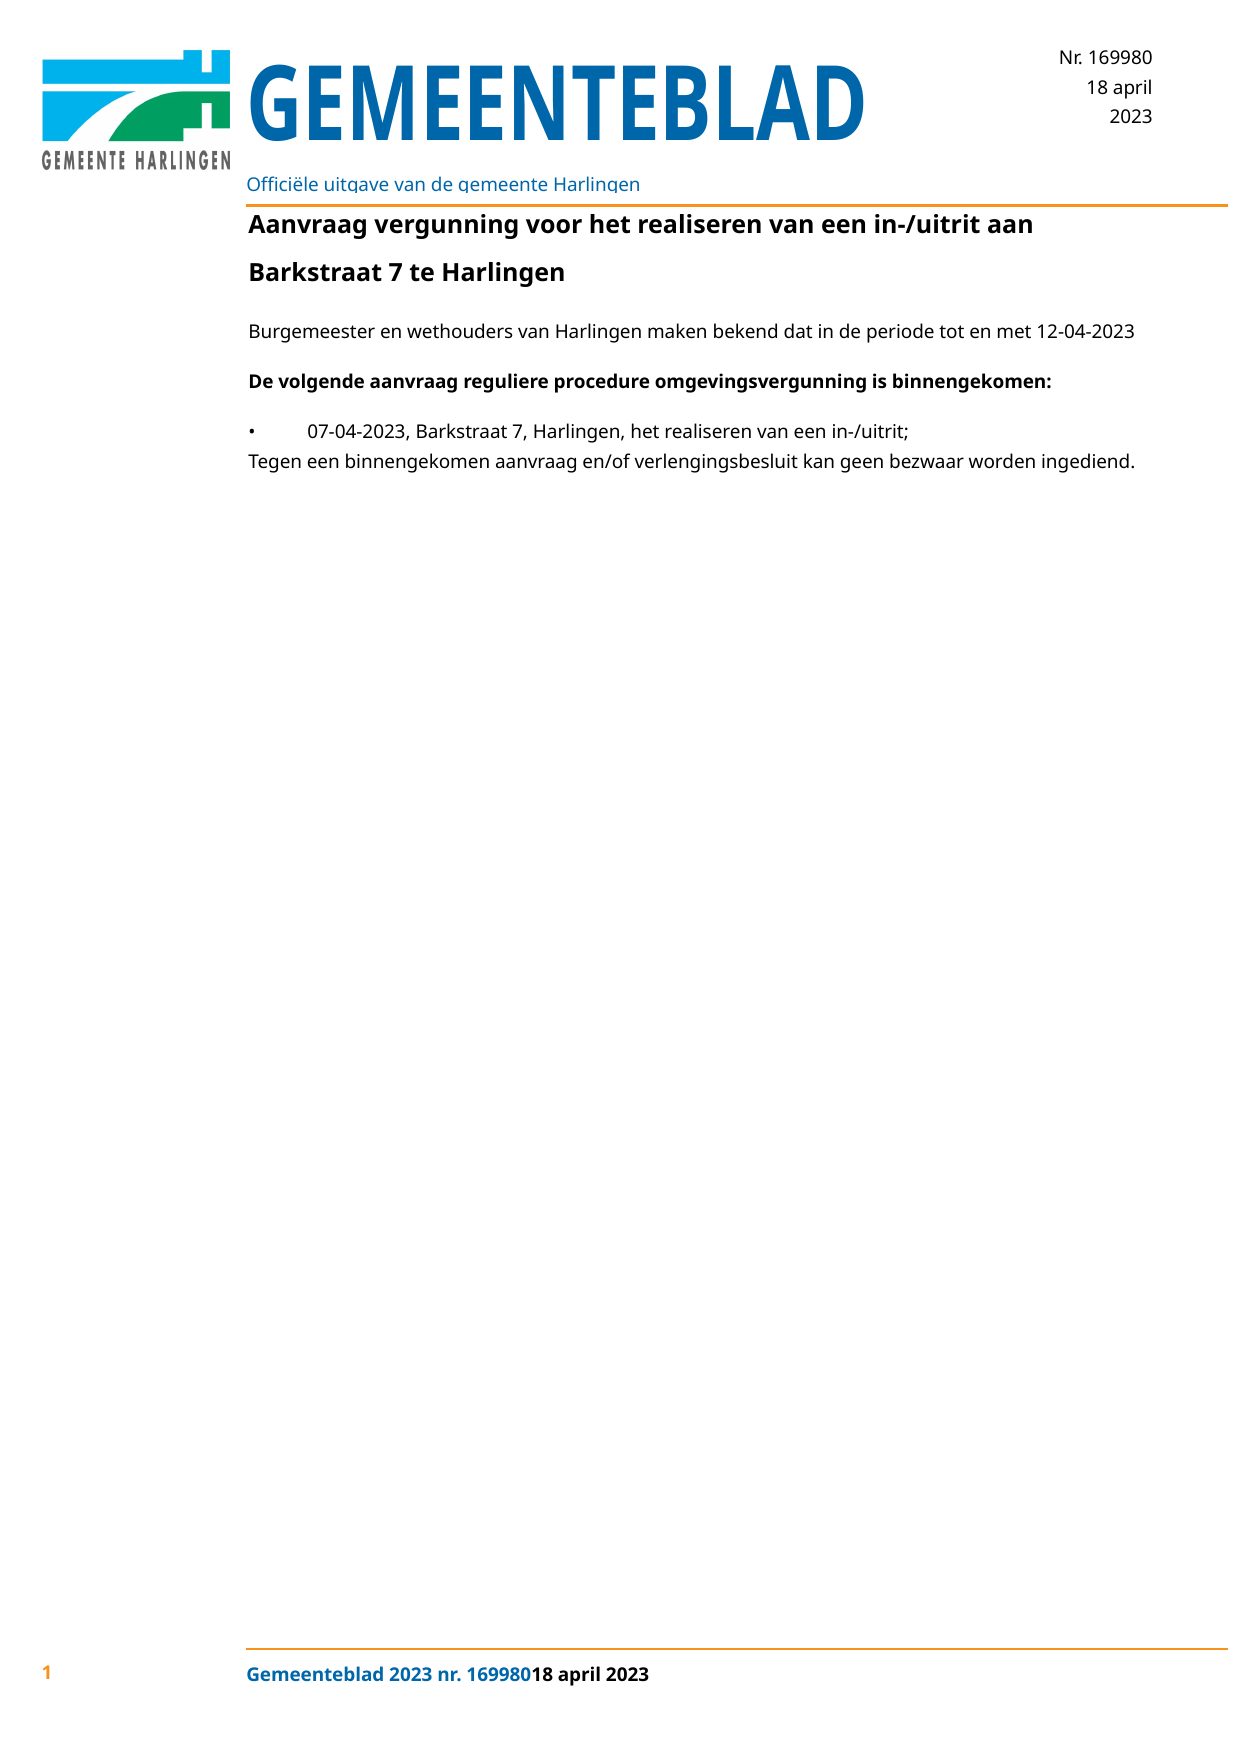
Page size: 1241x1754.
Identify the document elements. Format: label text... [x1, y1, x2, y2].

picture [41, 47, 231, 172]
list 07-04-2023, Barkstraat 7, Harlingen, het realiseren van een in-/uitrit; [248, 419, 1152, 444]
text Aanvraag vergunning voor het realiseren van een in-/uitrit aan Barkstraat 7 te Harlingen [248, 207, 1152, 288]
text Tegen een binnengekomen aanvraag en/of verlengingsbesluit kan geen bezwaar worden ingediend. [248, 448, 1152, 474]
text De volgende aanvraag reguliere procedure omgevingsvergunning is binnengekomen: [248, 368, 1152, 394]
text Burgemeester en wethouders van Harlingen maken bekend dat in de periode tot en met 12-04-2023 [248, 318, 1152, 344]
